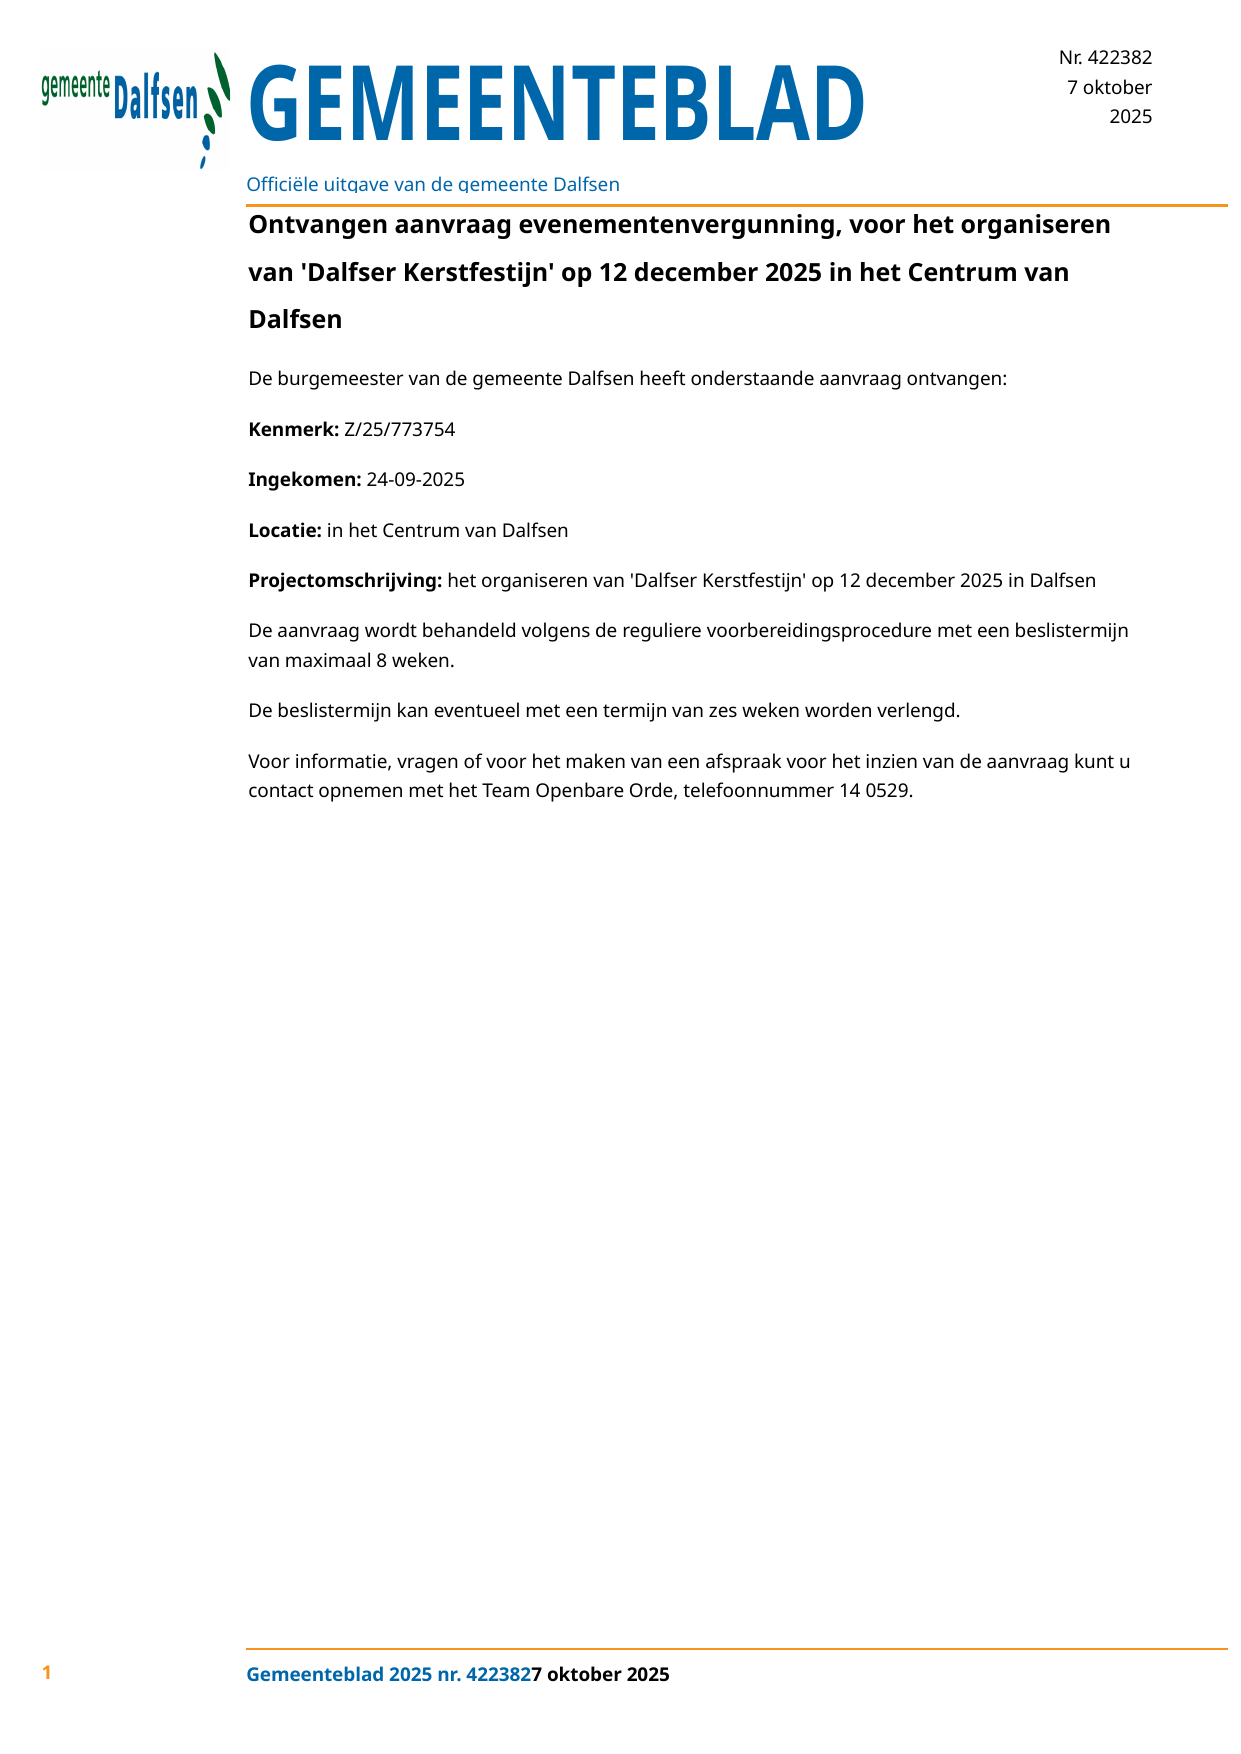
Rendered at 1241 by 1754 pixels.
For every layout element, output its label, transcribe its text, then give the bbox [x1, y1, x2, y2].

text De beslistermijn kan eventueel met een termijn van zes weken worden verlengd. [248, 698, 1152, 723]
text Ontvangen aanvraag evenementenvergunning, voor het organiseren van 'Dalfser Kerstfestijn' op 12 december 2025 in het Centrum van Dalfsen [248, 207, 1152, 336]
text Kenmerk: Z/25/773754 [248, 416, 1152, 442]
text De burgemeester van de gemeente Dalfsen heeft onderstaande aanvraag ontvangen: [248, 366, 1152, 391]
text Locatie: in het Centrum van Dalfsen [248, 517, 1152, 542]
text De aanvraag wordt behandeld volgens de reguliere voorbereidingsprocedure met een beslistermijn van maximaal 8 weken. [248, 618, 1152, 673]
text Voor informatie, vragen of voor het maken van een afspraak voor het inzien van de aanvraag kunt u contact opnemen met het Team Openbare Orde, telefoonnummer 14 0529. [248, 748, 1152, 803]
text Ingekomen: 24-09-2025 [248, 466, 1152, 492]
text Projectomschrijving: het organiseren van 'Dalfser Kerstfestijn' op 12 december 2025 in Dalfsen [248, 567, 1152, 593]
picture [41, 47, 231, 172]
